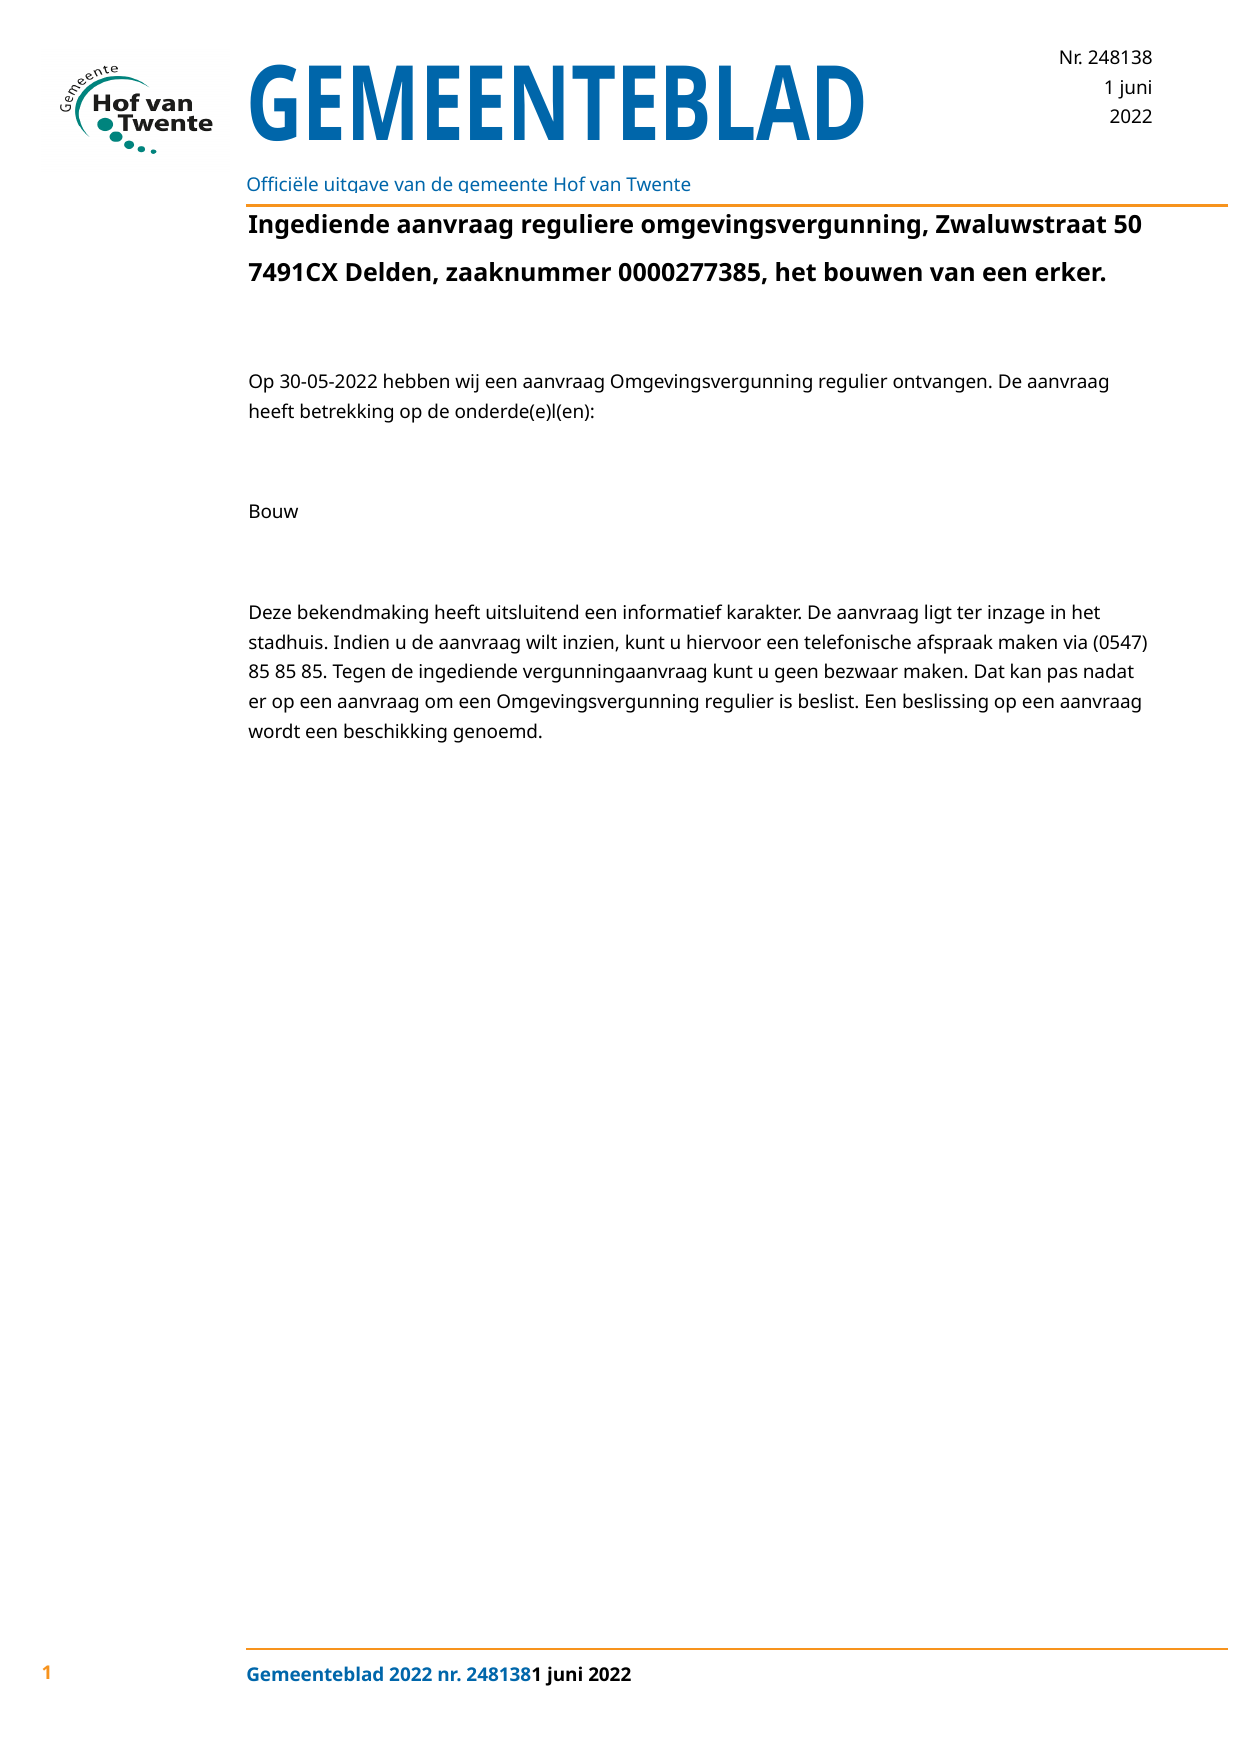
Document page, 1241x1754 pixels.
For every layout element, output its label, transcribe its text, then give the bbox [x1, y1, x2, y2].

text Bouw [248, 499, 1152, 524]
text Op 30-05-2022 hebben wij een aanvraag Omgevingsvergunning regulier ontvangen. De aanvraag heeft betrekking op de onderde(e)l(en): [248, 368, 1152, 424]
picture [41, 47, 231, 172]
text Deze bekendmaking heeft uitsluitend een informatief karakter. De aanvraag ligt ter inzage in het stadhuis. Indien u de aanvraag wilt inzien, kunt u hiervoor een telefonische afspraak maken via (0547) 85 85 85. Tegen de ingediende vergunningaanvraag kunt u geen bezwaar maken. Dat kan pas nadat er op een aanvraag om een Omgevingsvergunning regulier is beslist. Een beslissing op een aanvraag wordt een beschikking genoemd. [248, 599, 1152, 744]
text Ingediende aanvraag reguliere omgevingsvergunning, Zwaluwstraat 50 7491CX Delden, zaaknummer 0000277385, het bouwen van een erker. [248, 207, 1152, 288]
